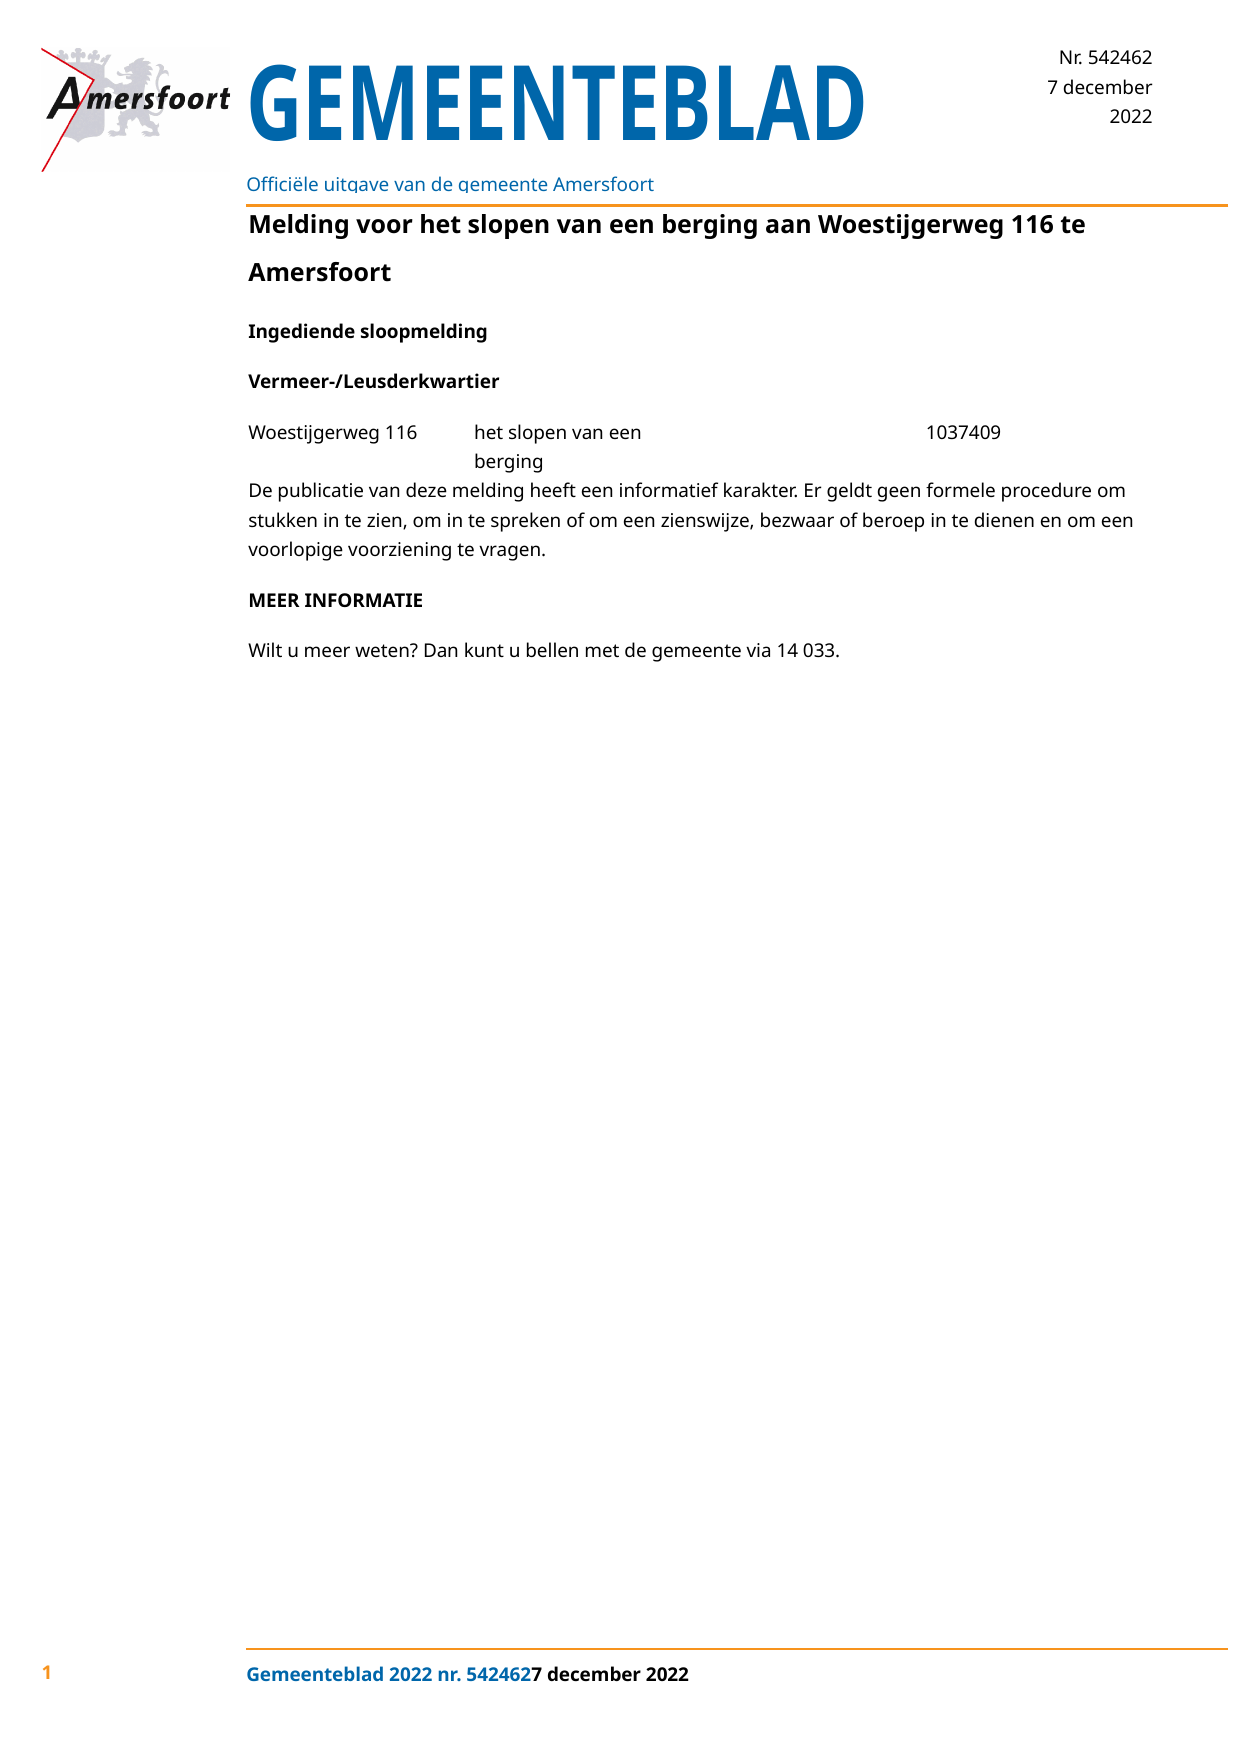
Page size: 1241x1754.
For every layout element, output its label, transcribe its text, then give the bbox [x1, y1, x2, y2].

text Melding voor het slopen van een berging aan Woestijgerweg 116 te Amersfoort [248, 207, 1152, 288]
text Wilt u meer weten? Dan kunt u bellen met de gemeente via 14 033. [248, 637, 1152, 663]
picture [41, 47, 231, 172]
text MEER INFORMATIE [248, 587, 1152, 613]
table_header het slopen van een berging [474, 419, 700, 474]
table_header Woestijgerweg 116 [248, 419, 474, 474]
text Vermeer-/Leusderkwartier [248, 368, 1152, 394]
text De publicatie van deze melding heeft een informatief karakter. Er geldt geen formele procedure om stukken in te zien, om in te spreken of om een zienswijze, bezwaar of beroep in te dienen en om een voorlopige voorziening te vragen. [248, 477, 1152, 562]
table_header 1037409 [926, 419, 1152, 474]
table_header [700, 419, 926, 474]
text Ingediende sloopmelding [248, 318, 1152, 344]
